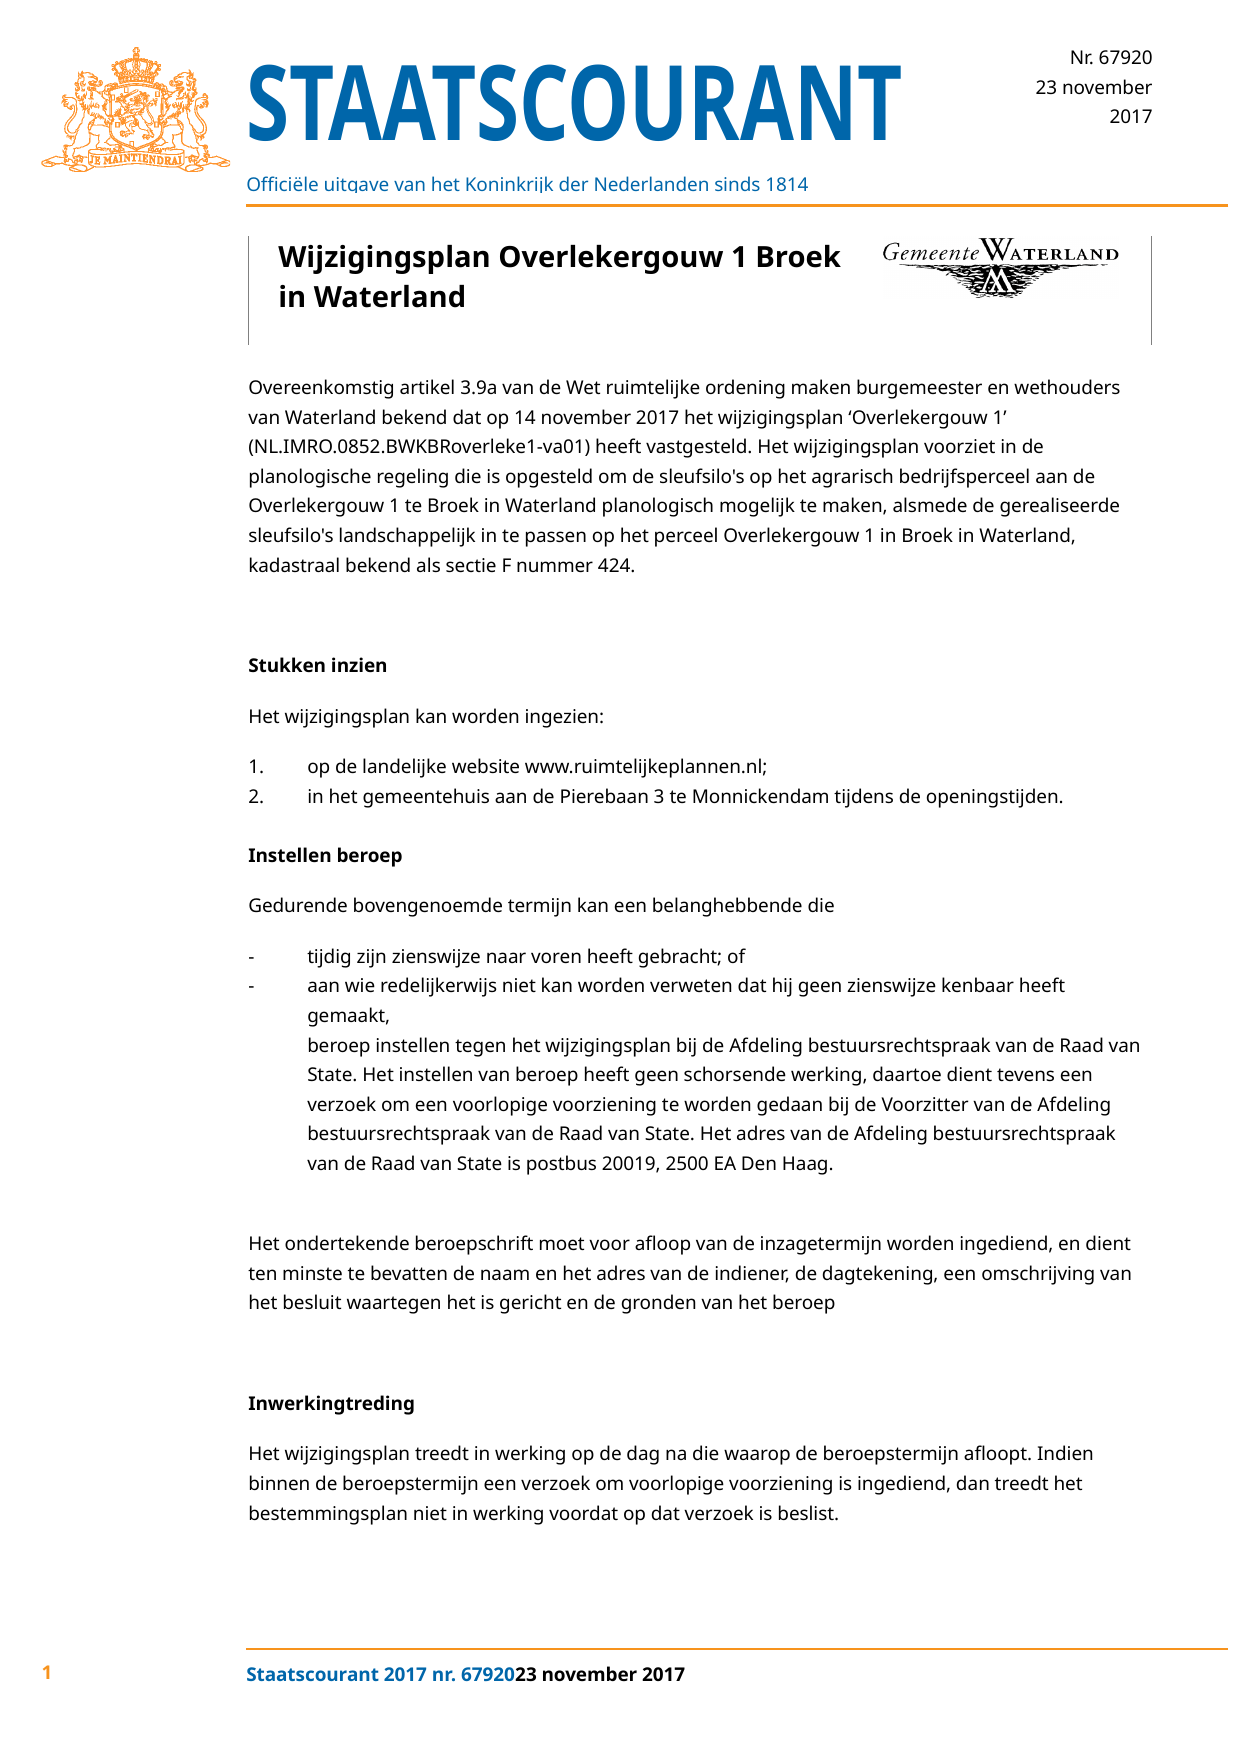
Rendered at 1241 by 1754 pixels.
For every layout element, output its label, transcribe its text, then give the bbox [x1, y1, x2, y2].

list op de landelijke website www.ruimtelijkeplannen.nl; [248, 753, 1152, 779]
table_header Wijzigingsplan Overlekergouw 1 Broek in Waterland [249, 236, 850, 345]
table_header [850, 236, 1151, 345]
text Het ondertekende beroepschrift moet voor afloop van de inzagetermijn worden ingediend, en dient ten minste te bevatten de naam en het adres van de indiener, de dagtekening, een omschrijving van het besluit waartegen het is gericht en de gronden van het beroep [248, 1230, 1152, 1315]
text Inwerkingtreding [248, 1390, 1152, 1416]
picture [882, 236, 1119, 299]
picture [41, 47, 231, 172]
text Overeenkomstig artikel 3.9a van de Wet ruimtelijke ordening maken burgemeester en wethouders van Waterland bekend dat op 14 november 2017 het wijzigingsplan ‘Overlekergouw 1’ (NL.IMRO.0852.BWKBRoverleke1-va01) heeft vastgesteld. Het wijzigingsplan voorziet in de planologische regeling die is opgesteld om de sleufsilo's op het agrarisch bedrijfsperceel aan de Overlekergouw 1 te Broek in Waterland planologisch mogelijk te maken, alsmede de gerealiseerde sleufsilo's landschappelijk in te passen op het perceel Overlekergouw 1 in Broek in Waterland, kadastraal bekend als sectie F nummer 424. [248, 374, 1152, 577]
list beroep instellen tegen het wijzigingsplan bij de Afdeling bestuursrechtspraak van de Raad van State. Het instellen van beroep heeft geen schorsende werking, daartoe dient tevens een verzoek om een voorlopige voorziening te worden gedaan bij de Voorzitter van de Afdeling bestuursrechtspraak van de Raad van State. Het adres van de Afdeling bestuursrechtspraak van de Raad van State is postbus 20019, 2500 EA Den Haag. [248, 1032, 1152, 1176]
text Het wijzigingsplan kan worden ingezien: [248, 703, 1152, 729]
text Het wijzigingsplan treedt in werking op de dag na die waarop de beroepstermijn afloopt. Indien binnen de beroepstermijn een verzoek om voorlopige voorziening is ingediend, dan treedt het bestemmingsplan niet in werking voordat op dat verzoek is beslist. [248, 1441, 1152, 1525]
list in het gemeentehuis aan de Pierebaan 3 te Monnickendam tijdens de openingstijden. [248, 783, 1152, 809]
text Gedurende bovengenoemde termijn kan een belanghebbende die [248, 893, 1152, 918]
list aan wie redelijkerwijs niet kan worden verweten dat hij geen zienswijze kenbaar heeft gemaakt, [248, 973, 1152, 1028]
text Stukken inzien [248, 653, 1152, 678]
text Instellen beroep [248, 842, 1152, 868]
list tijdig zijn zienswijze naar voren heeft gebracht; of [248, 943, 1152, 969]
